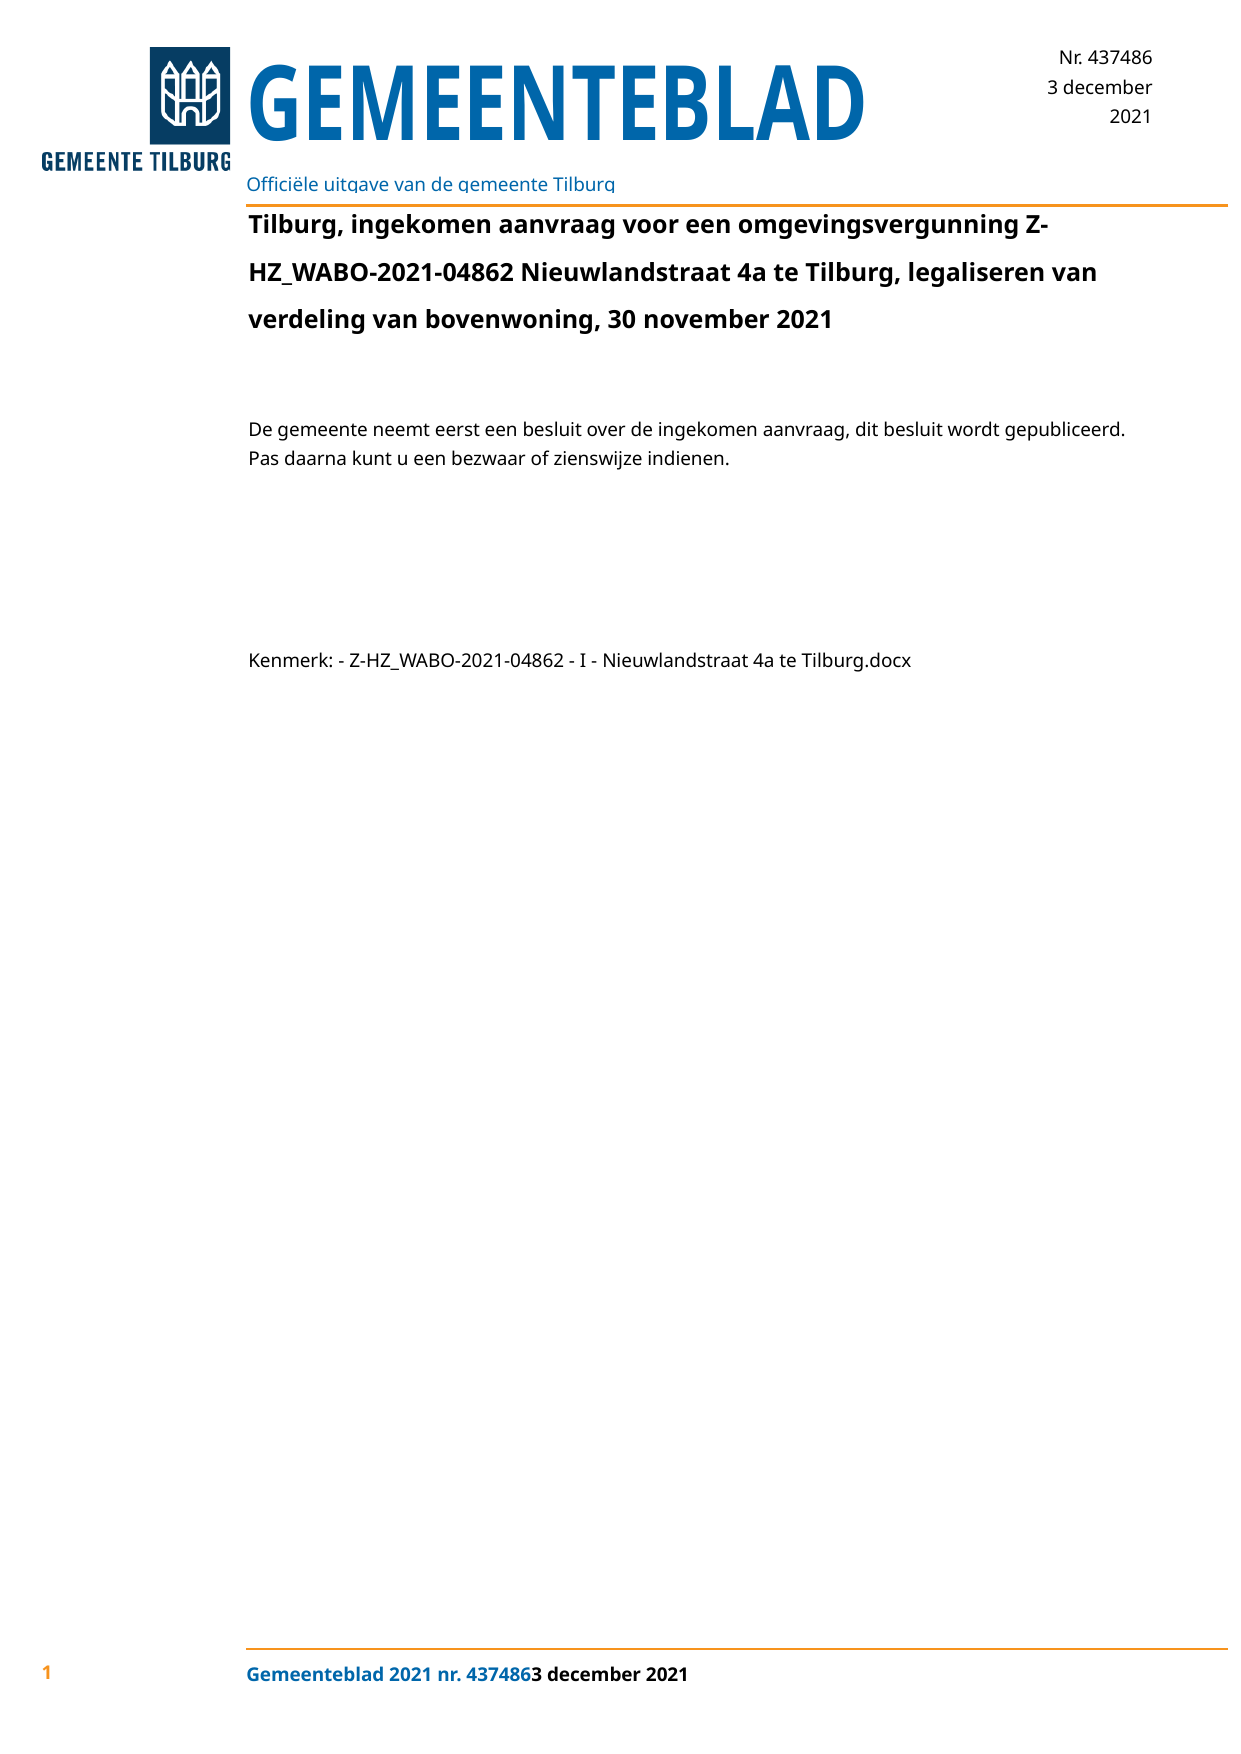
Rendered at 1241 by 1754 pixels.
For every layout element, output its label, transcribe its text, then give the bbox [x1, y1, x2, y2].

text Tilburg, ingekomen aanvraag voor een omgevingsvergunning Z-HZ_WABO-2021-04862 Nieuwlandstraat 4a te Tilburg, legaliseren van verdeling van bovenwoning, 30 november 2021 [248, 207, 1152, 336]
picture [41, 47, 231, 172]
text De gemeente neemt eerst een besluit over de ingekomen aanvraag, dit besluit wordt gepubliceerd. Pas daarna kunt u een bezwaar of zienswijze indienen. [248, 416, 1152, 471]
text Kenmerk: - Z-HZ_WABO-2021-04862 - I - Nieuwlandstraat 4a te Tilburg.docx [248, 647, 1152, 673]
